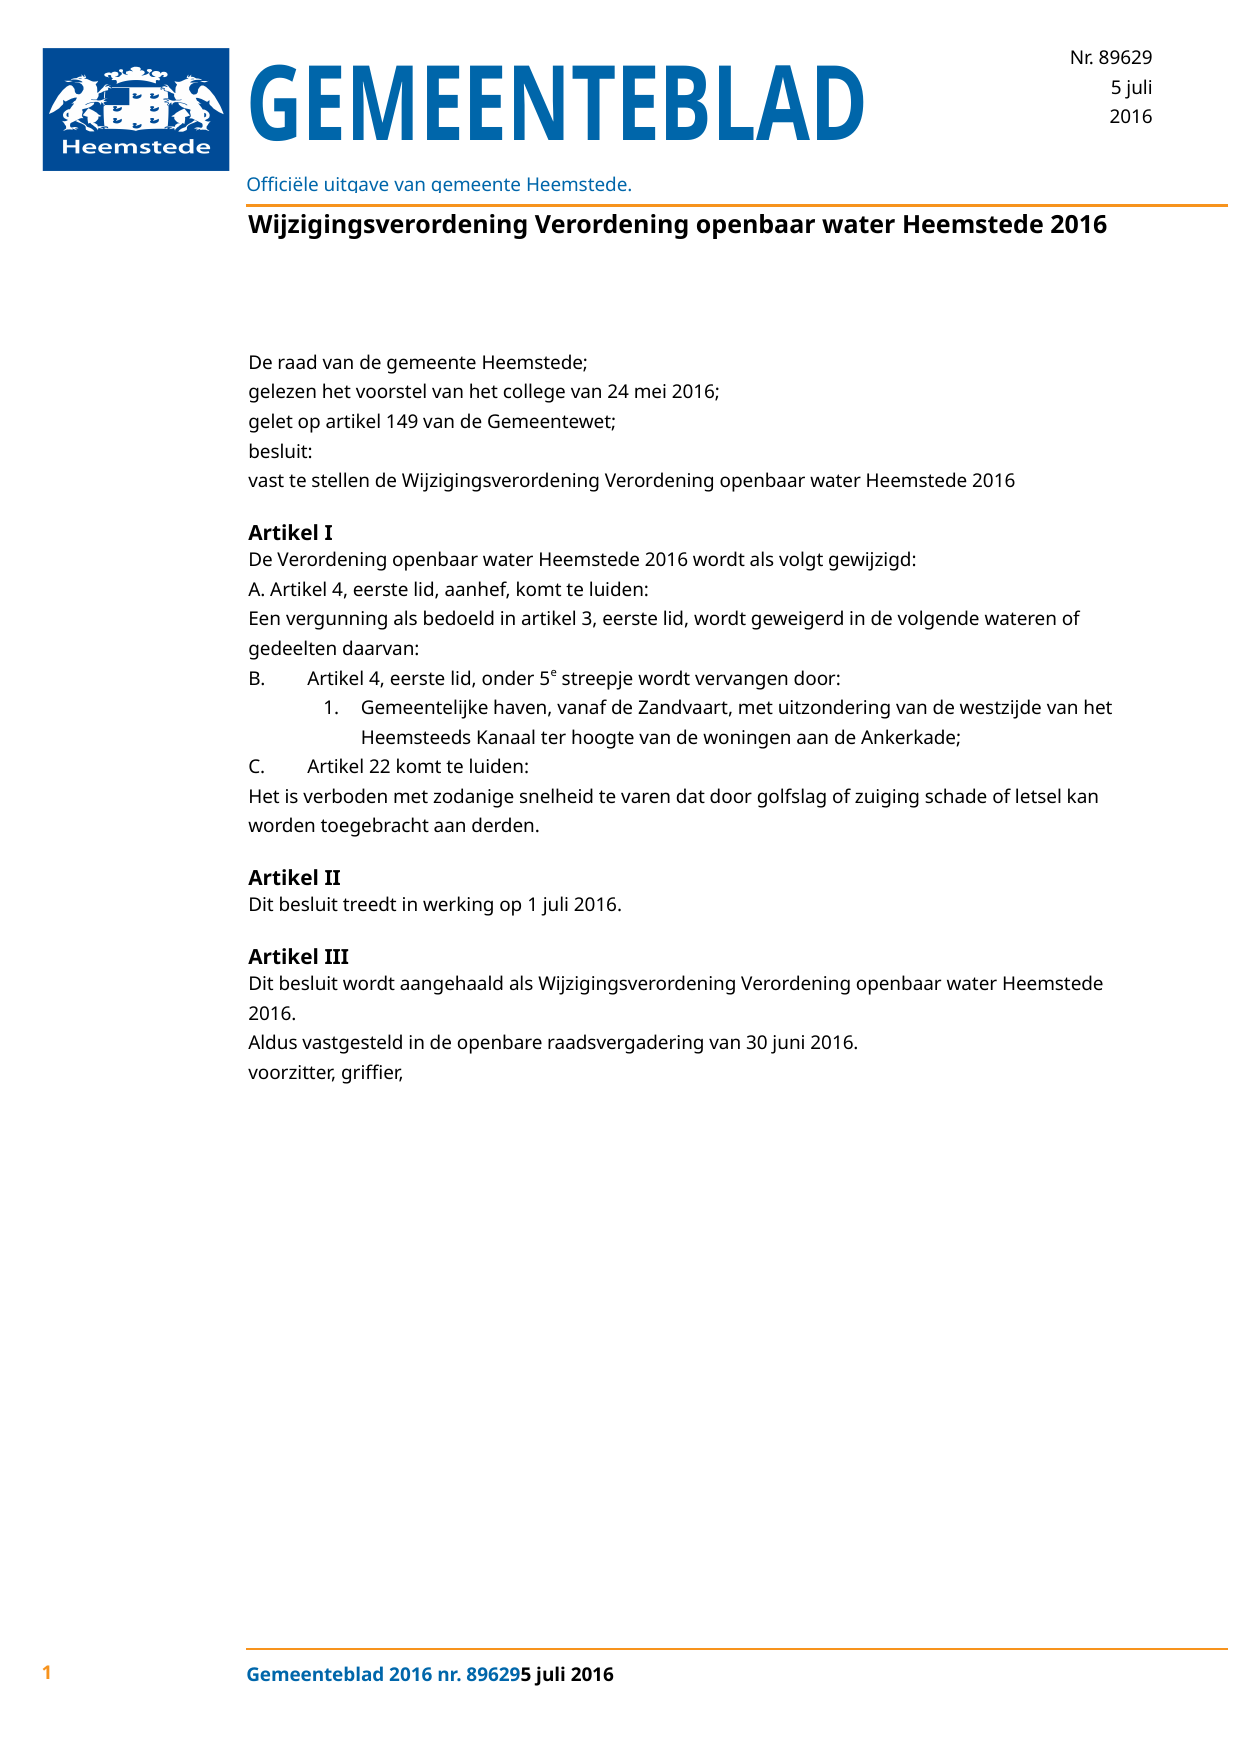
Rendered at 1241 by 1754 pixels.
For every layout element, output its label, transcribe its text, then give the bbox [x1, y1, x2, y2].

text gelezen het voorstel van het college van 24 mei 2016; [248, 379, 1152, 404]
text vast te stellen de Wijzigingsverordening Verordening openbaar water Heemstede 2016 [248, 467, 1152, 493]
text De Verordening openbaar water Heemstede 2016 wordt als volgt gewijzigd: [248, 546, 1152, 572]
text Aldus vastgesteld in de openbare raadsvergadering van 30 juni 2016. [248, 1029, 1152, 1055]
text Artikel I [248, 518, 1152, 546]
text A. Artikel 4, eerste lid, aanhef, komt te luiden: [248, 576, 1152, 602]
text voorzitter, griffier, [248, 1059, 1152, 1085]
text Een vergunning als bedoeld in artikel 3, eerste lid, wordt geweigerd in de volgende wateren of gedeelten daarvan: [248, 606, 1152, 661]
list Artikel 22 komt te luiden: [248, 753, 1152, 779]
list Gemeentelijke haven, vanaf de Zandvaart, met uitzondering van de westzijde van het Heemsteeds Kanaal ter hoogte van de woningen aan de Ankerkade; [323, 694, 1152, 749]
text Artikel III [248, 942, 1152, 970]
text besluit: [248, 438, 1152, 464]
text Artikel II [248, 863, 1152, 891]
text Het is verboden met zodanige snelheid te varen dat door golfslag of zuiging schade of letsel kan worden toegebracht aan derden. [248, 783, 1152, 838]
text Dit besluit wordt aangehaald als Wijzigingsverordening Verordening openbaar water Heemstede 2016. [248, 970, 1152, 1026]
text Dit besluit treedt in werking op 1 juli 2016. [248, 891, 1152, 917]
text gelet op artikel 149 van de Gemeentewet; [248, 408, 1152, 434]
text Wijzigingsverordening Verordening openbaar water Heemstede 2016 [248, 207, 1152, 241]
text De raad van de gemeente Heemstede; [248, 349, 1152, 375]
picture [41, 47, 231, 172]
list Artikel 4, eerste lid, onder 5e streepje wordt vervangen door: [248, 665, 1152, 690]
